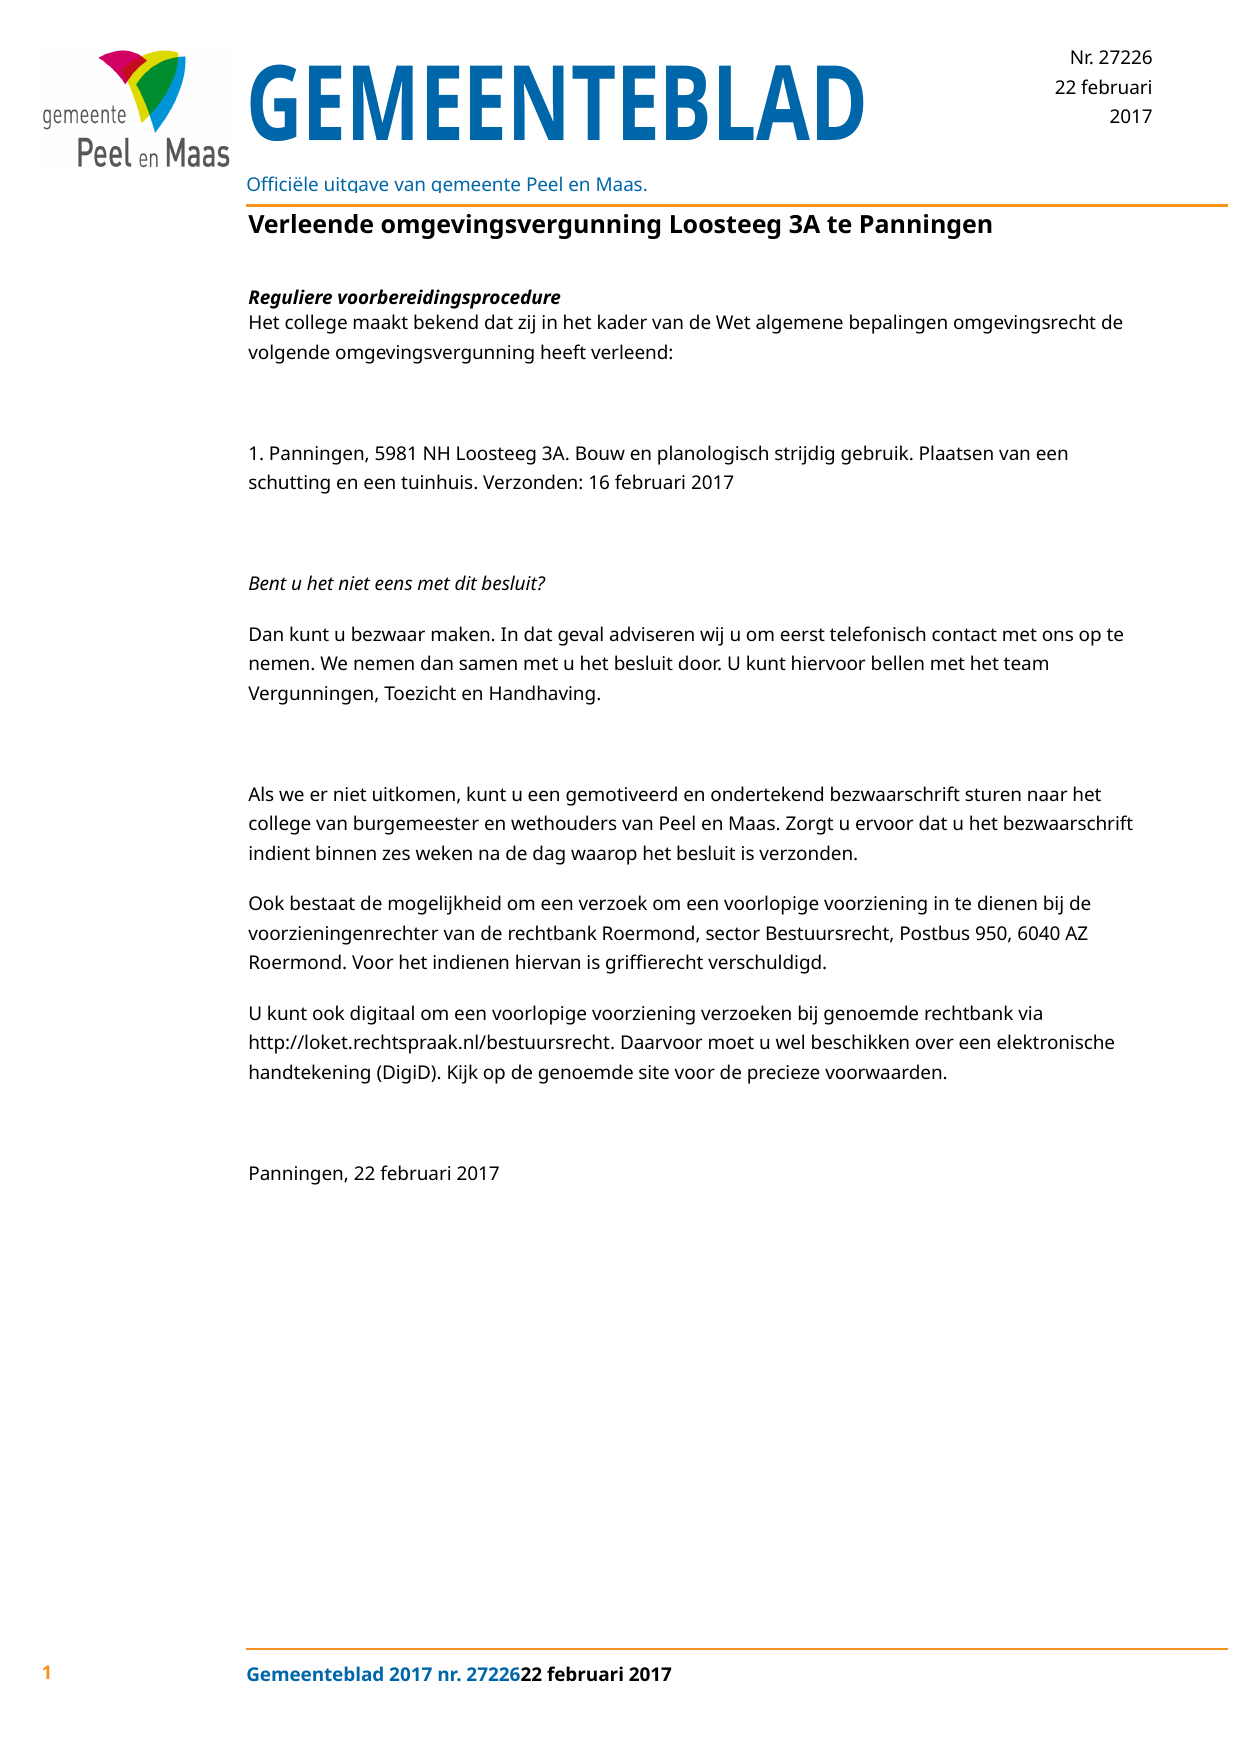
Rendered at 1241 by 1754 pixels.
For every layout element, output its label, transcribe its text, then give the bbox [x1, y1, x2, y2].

text Het college maakt bekend dat zij in het kader van de Wet algemene bepalingen omgevingsrecht de volgende omgevingsvergunning heeft verleend: [248, 309, 1152, 365]
text Ook bestaat de mogelijkheid om een verzoek om een voorlopige voorziening in te dienen bij de voorzieningenrechter van de rechtbank Roermond, sector Bestuursrecht, Postbus 950, 6040 AZ Roermond. Voor het indienen hiervan is griffierecht verschuldigd. [248, 890, 1152, 975]
text Reguliere voorbereidingsprocedure [248, 284, 1152, 309]
text Als we er niet uitkomen, kunt u een gemotiveerd en ondertekend bezwaarschrift sturen naar het college van burgemeester en wethouders van Peel en Maas. Zorgt u ervoor dat u het bezwaarschrift indient binnen zes weken na de dag waarop het besluit is verzonden. [248, 781, 1152, 866]
text 1. Panningen, 5981 NH Loosteeg 3A. Bouw en planologisch strijdig gebruik. Plaatsen van een schutting en een tuinhuis. Verzonden: 16 februari 2017 [248, 440, 1152, 495]
text U kunt ook digitaal om een voorlopige voorziening verzoeken bij genoemde rechtbank via http://loket.rechtspraak.nl/bestuursrecht. Daarvoor moet u wel beschikken over een elektronische handtekening (DigiD). Kijk op de genoemde site voor de precieze voorwaarden. [248, 1000, 1152, 1085]
text Dan kunt u bezwaar maken. In dat geval adviseren wij u om eerst telefonisch contact met ons op te nemen. We nemen dan samen met u het besluit door. U kunt hiervoor bellen met het team Vergunningen, Toezicht en Handhaving. [248, 621, 1152, 706]
text Bent u het niet eens met dit besluit? [248, 570, 1152, 596]
text Verleende omgevingsvergunning Loosteeg 3A te Panningen [248, 207, 1152, 241]
text Panningen, 22 februari 2017 [248, 1160, 1152, 1186]
picture [41, 47, 231, 172]
